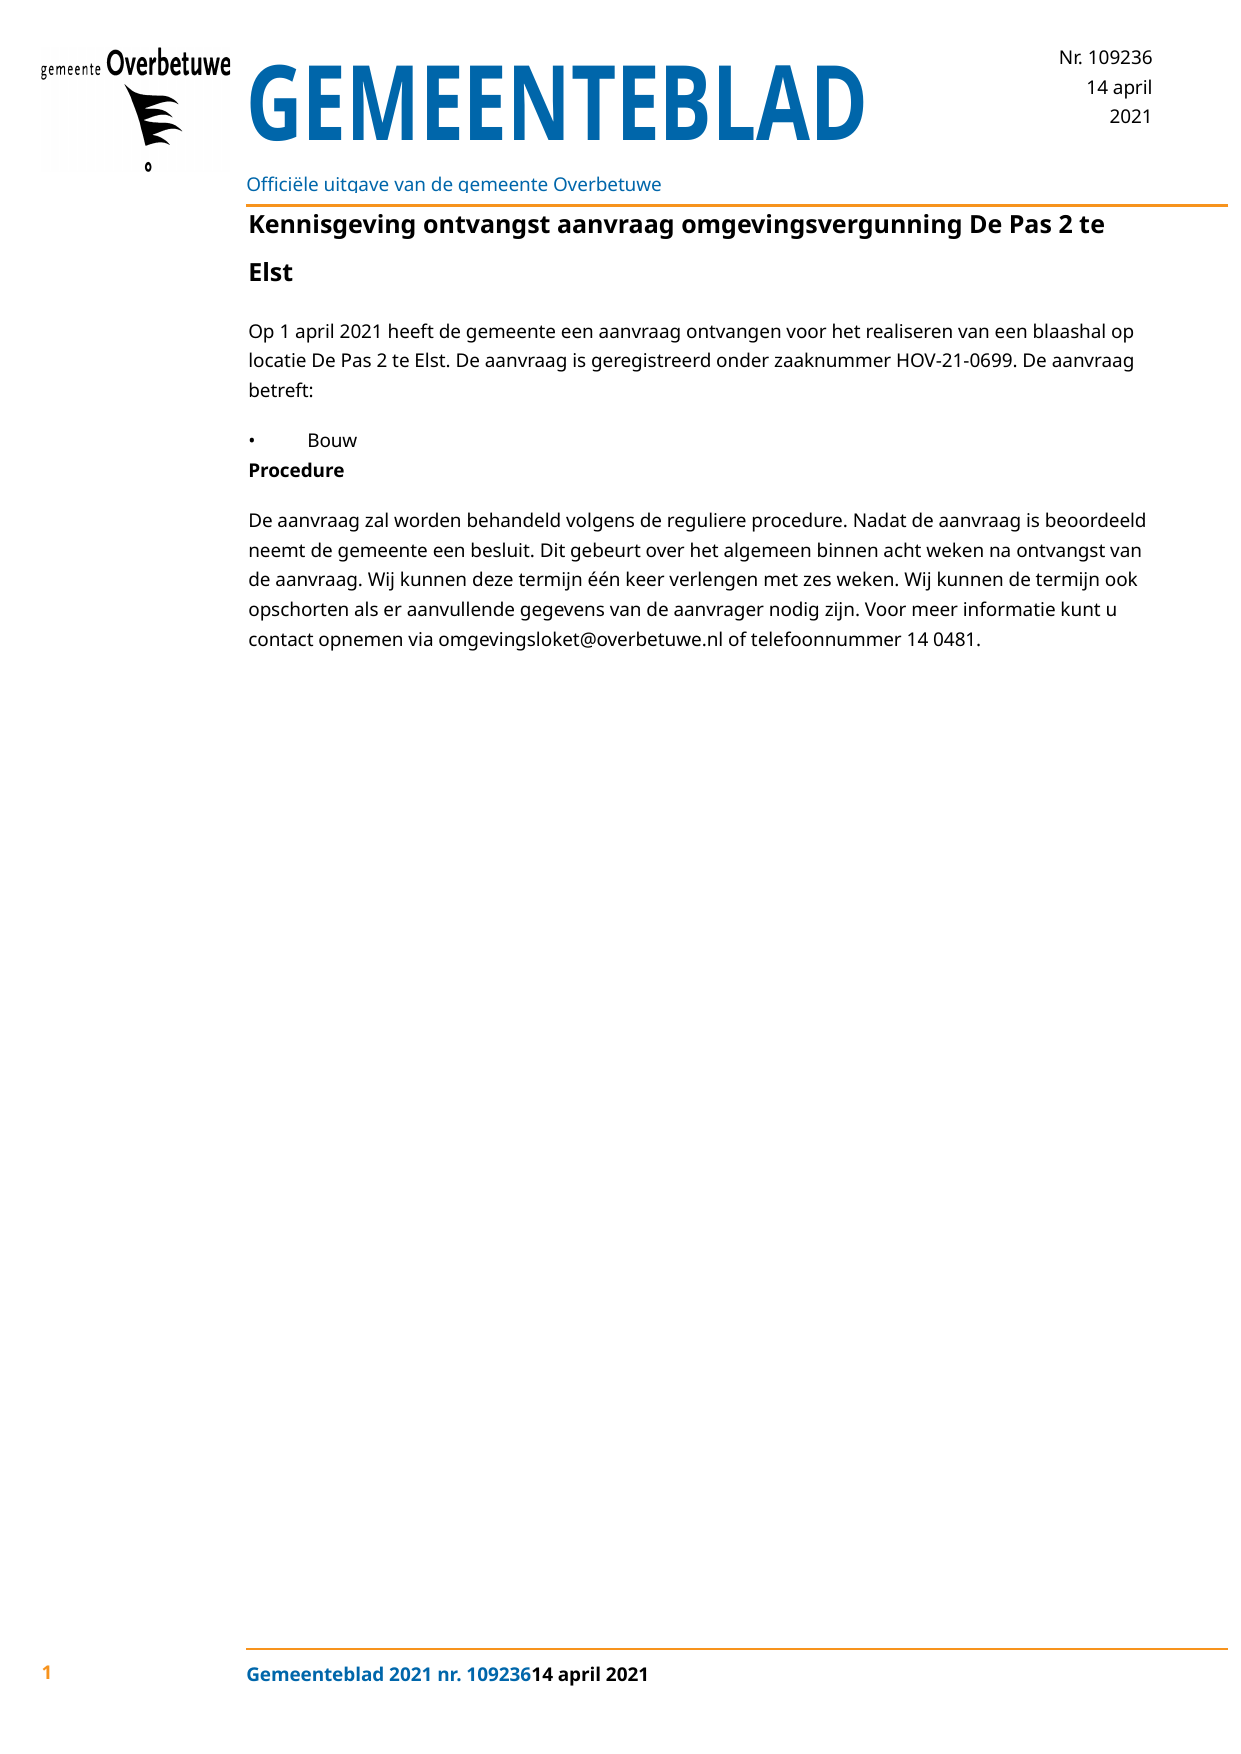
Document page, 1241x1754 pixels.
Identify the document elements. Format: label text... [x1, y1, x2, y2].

text Kennisgeving ontvangst aanvraag omgevingsvergunning De Pas 2 te Elst [248, 207, 1152, 288]
picture [41, 47, 231, 172]
text Procedure [248, 457, 1152, 483]
list Bouw [248, 427, 1152, 453]
text De aanvraag zal worden behandeld volgens de reguliere procedure. Nadat de aanvraag is beoordeeld neemt de gemeente een besluit. Dit gebeurt over het algemeen binnen acht weken na ontvangst van de aanvraag. Wij kunnen deze termijn één keer verlengen met zes weken. Wij kunnen de termijn ook opschorten als er aanvullende gegevens van de aanvrager nodig zijn. Voor meer informatie kunt u contact opnemen via omgevingsloket@overbetuwe.nl of telefoonnummer 14 0481. [248, 507, 1152, 652]
text Op 1 april 2021 heeft de gemeente een aanvraag ontvangen voor het realiseren van een blaashal op locatie De Pas 2 te Elst. De aanvraag is geregistreerd onder zaaknummer HOV-21-0699. De aanvraag betreft: [248, 318, 1152, 403]
